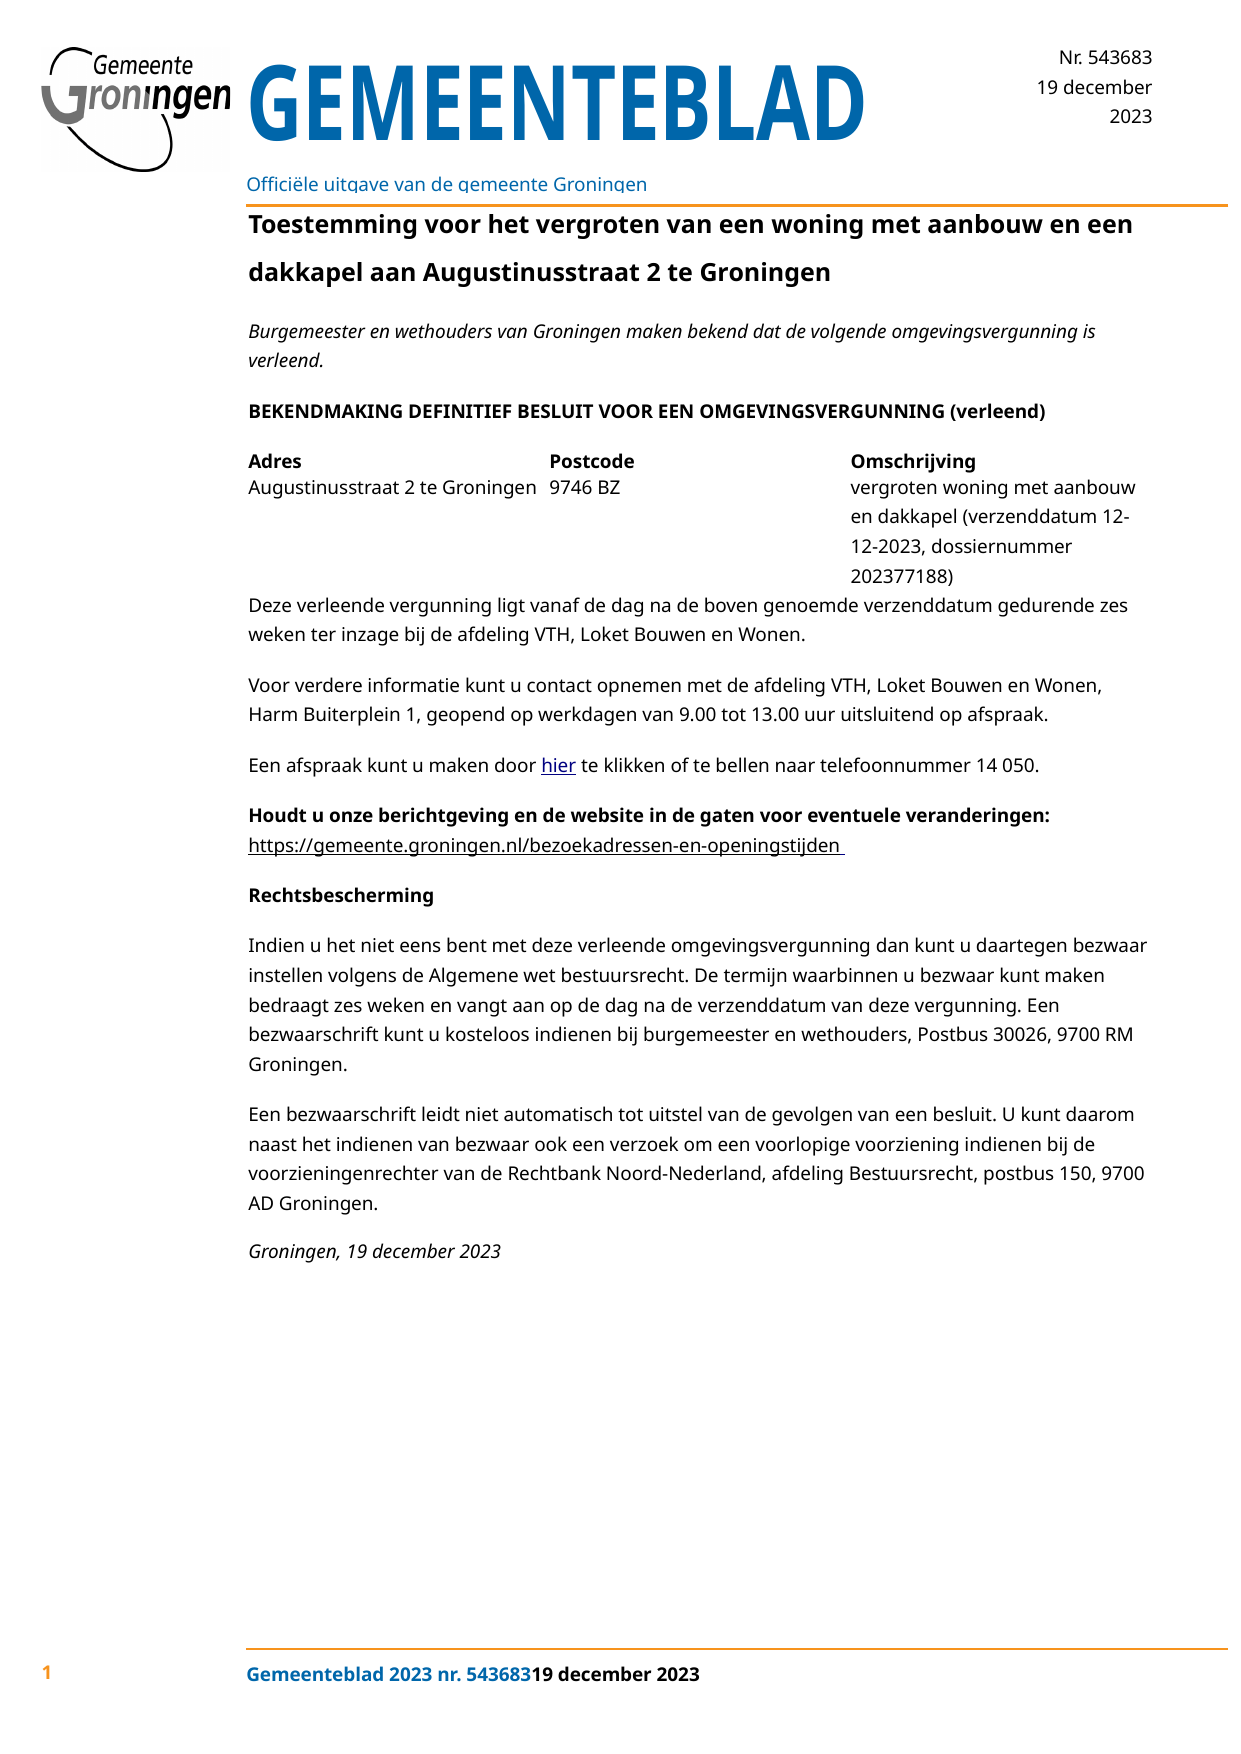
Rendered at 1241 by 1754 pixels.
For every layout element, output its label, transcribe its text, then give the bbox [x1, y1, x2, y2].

table_cell Augustinusstraat 2 te Groningen [248, 474, 549, 589]
text Een bezwaarschrift leidt niet automatisch tot uitstel van de gevolgen van een besluit. U kunt daarom naast het indienen van bezwaar ook een verzoek om een voorlopige voorziening indienen bij de voorzieningenrechter van de Rechtbank Noord-Nederland, afdeling Bestuursrecht, postbus 150, 9700 AD Groningen. [248, 1101, 1152, 1216]
table_cell vergroten woning met aanbouw en dakkapel (verzenddatum 12-12-2023, dossiernummer 202377188) [850, 474, 1152, 589]
text Groningen, 19 december 2023 [248, 1238, 1152, 1264]
text Rechtsbescherming [248, 882, 1152, 908]
text BEKENDMAKING DEFINITIEF BESLUIT VOOR EEN OMGEVINGSVERGUNNING (verleend) [248, 398, 1152, 424]
table_header Omschrijving [850, 449, 1152, 474]
text Burgemeester en wethouders van Groningen maken bekend dat de volgende omgevingsvergunning is verleend. [248, 318, 1152, 373]
text Indien u het niet eens bent met deze verleende omgevingsvergunning dan kunt u daartegen bezwaar instellen volgens de Algemene wet bestuursrecht. De termijn waarbinnen u bezwaar kunt maken bedraagt zes weken en vangt aan op de dag na de verzenddatum van deze vergunning. Een bezwaarschrift kunt u kosteloos indienen bij burgemeester en wethouders, Postbus 30026, 9700 RM Groningen. [248, 933, 1152, 1077]
text Voor verdere informatie kunt u contact opnemen met de afdeling VTH, Loket Bouwen en Wonen, Harm Buiterplein 1, geopend op werkdagen van 9.00 tot 13.00 uur uitsluitend op afspraak. [248, 672, 1152, 727]
picture [41, 47, 231, 172]
table_header Postcode [549, 449, 850, 474]
text Toestemming voor het vergroten van een woning met aanbouw en een dakkapel aan Augustinusstraat 2 te Groningen [248, 207, 1152, 288]
table_cell 9746 BZ [549, 474, 850, 589]
text Deze verleende vergunning ligt vanaf de dag na de boven genoemde verzenddatum gedurende zes weken ter inzage bij de afdeling VTH, Loket Bouwen en Wonen. [248, 592, 1152, 647]
text Houdt u onze berichtgeving en de website in de gaten voor eventuele veranderingen: https://gemeente.groningen.nl/bezoekadressen-en-openingstijden [248, 802, 1152, 858]
table_header Adres [248, 449, 549, 474]
text Een afspraak kunt u maken door hier te klikken of te bellen naar telefoonnummer 14 050. [248, 752, 1152, 778]
